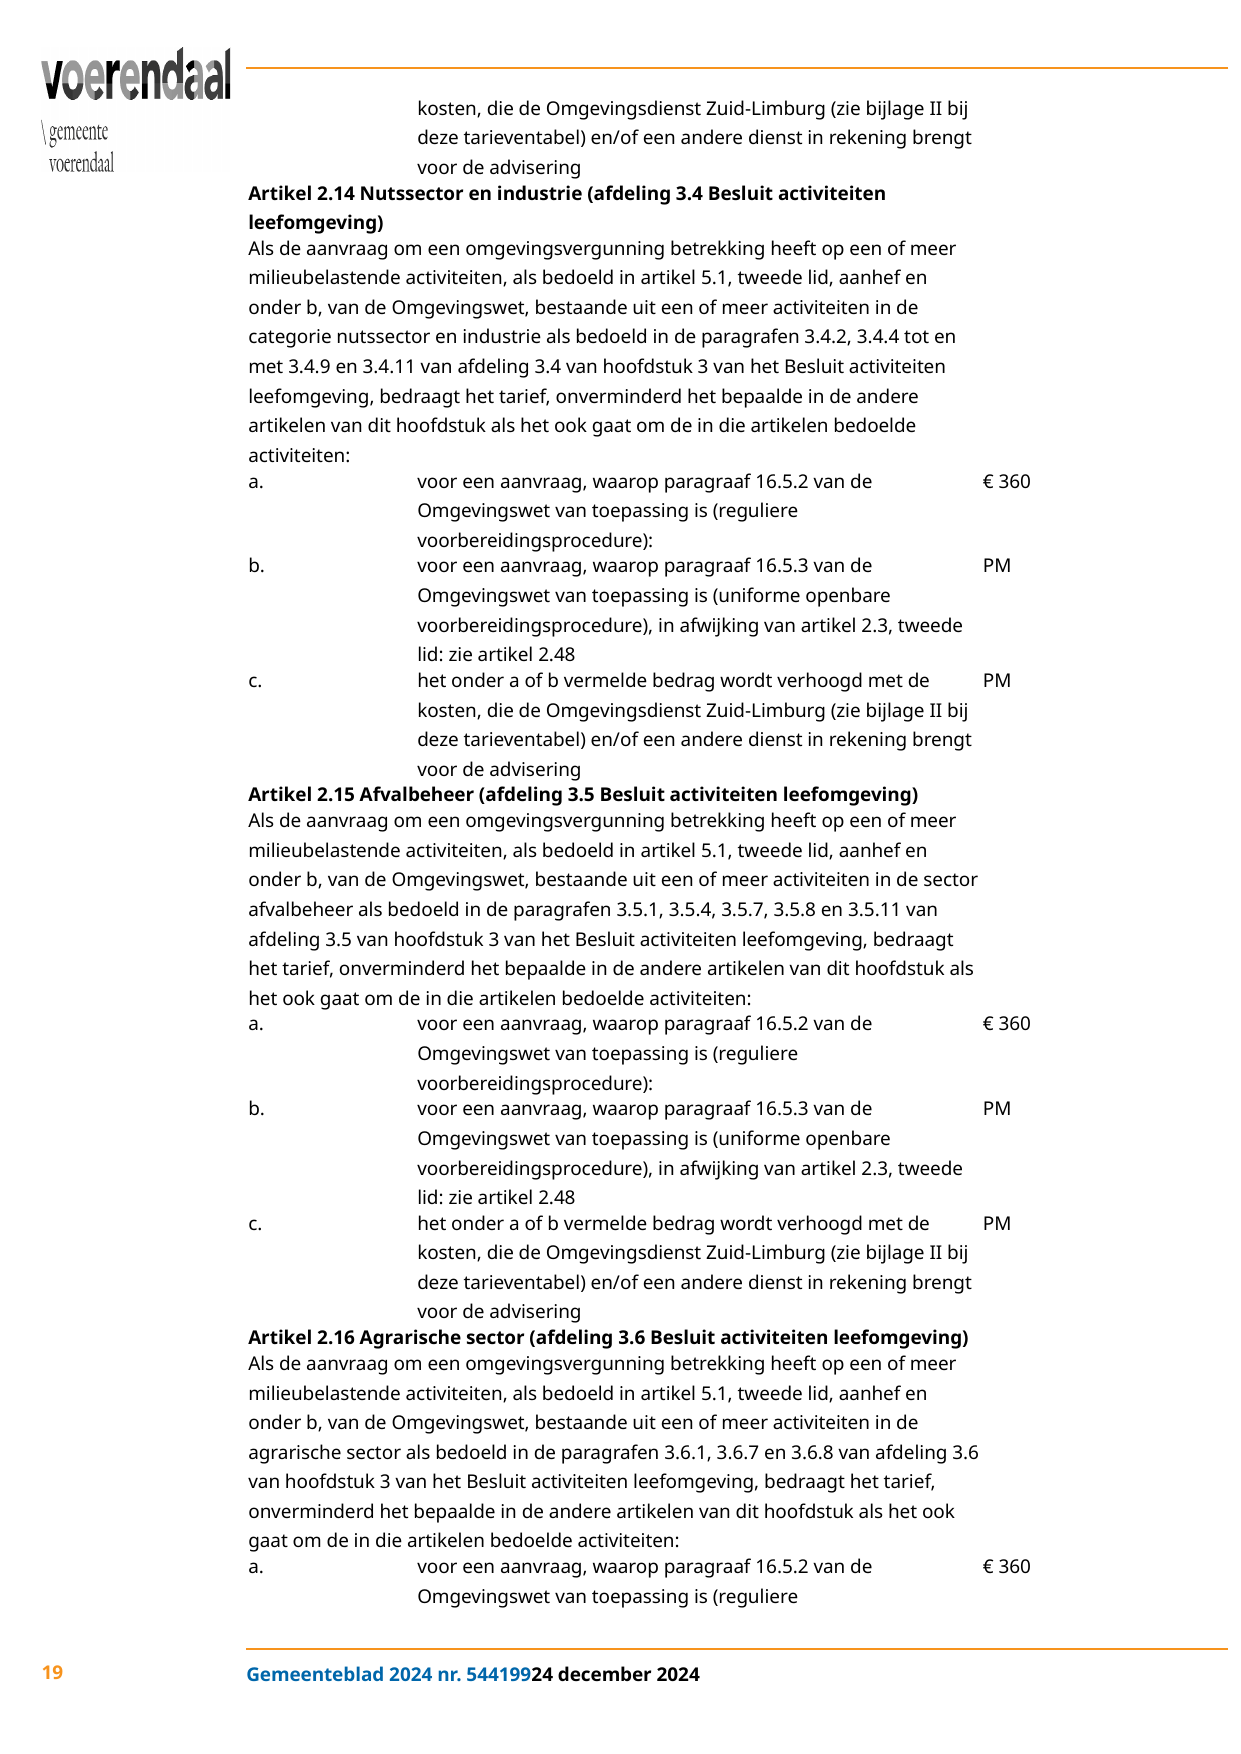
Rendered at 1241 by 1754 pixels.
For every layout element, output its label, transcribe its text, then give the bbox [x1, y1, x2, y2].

table_cell [983, 1325, 1152, 1350]
table_cell b. [248, 553, 417, 667]
table_cell [983, 95, 1152, 180]
table_cell a. [248, 1554, 417, 1609]
table_cell Als de aanvraag om een omgevingsvergunning betrekking heeft op een of meer milieubelastende activiteiten, als bedoeld in artikel 5.1, tweede lid, aanhef en onder b, van de Omgevingswet, bestaande uit een of meer activiteiten in de agrarische sector als bedoeld in de paragrafen 3.6.1, 3.6.7 en 3.6.8 van afdeling 3.6 van hoofdstuk 3 van het Besluit activiteiten leefomgeving, bedraagt het tarief, onverminderd het bepaalde in de andere artikelen van dit hoofdstuk als het ook gaat om de in die artikelen bedoelde activiteiten: [248, 1350, 983, 1553]
table_cell Als de aanvraag om een omgevingsvergunning betrekking heeft op een of meer milieubelastende activiteiten, als bedoeld in artikel 5.1, tweede lid, aanhef en onder b, van de Omgevingswet, bestaande uit een of meer activiteiten in de sector afvalbeheer als bedoeld in de paragrafen 3.5.1, 3.5.4, 3.5.7, 3.5.8 en 3.5.11 van afdeling 3.5 van hoofdstuk 3 van het Besluit activiteiten leefomgeving, bedraagt het tarief, onverminderd het bepaalde in de andere artikelen van dit hoofdstuk als het ook gaat om de in die artikelen bedoelde activiteiten: [248, 808, 983, 1011]
table_cell het onder a of b vermelde bedrag wordt verhoogd met de kosten, die de Omgevingsdienst Zuid-Limburg (zie bijlage II bij deze tarieventabel) en/of een andere dienst in rekening brengt voor de advisering [417, 667, 983, 782]
table_cell voor een aanvraag, waarop paragraaf 16.5.2 van de Omgevingswet van toepassing is (reguliere voorbereidingsprocedure): [417, 1011, 983, 1096]
table_cell € 360 [983, 1011, 1152, 1096]
table_cell [983, 180, 1152, 235]
table_cell voor een aanvraag, waarop paragraaf 16.5.2 van de Omgevingswet van toepassing is (reguliere [417, 1554, 983, 1609]
table_cell a. [248, 468, 417, 553]
table_cell [983, 782, 1152, 807]
table_cell Artikel 2.16 Agrarische sector (afdeling 3.6 Besluit activiteiten leefomgeving) [248, 1325, 983, 1350]
table_cell c. [248, 1210, 417, 1324]
table_cell [248, 95, 417, 180]
table_cell Artikel 2.14 Nutssector en industrie (afdeling 3.4 Besluit activiteiten leefomgeving) [248, 180, 983, 235]
table_cell Artikel 2.15 Afvalbeheer (afdeling 3.5 Besluit activiteiten leefomgeving) [248, 782, 983, 807]
table_cell PM [983, 1096, 1152, 1210]
table_cell [983, 235, 1152, 468]
table_cell voor een aanvraag, waarop paragraaf 16.5.3 van de Omgevingswet van toepassing is (uniforme openbare voorbereidingsprocedure), in afwijking van artikel 2.3, tweede lid: zie artikel 2.48 [417, 553, 983, 667]
table_cell Als de aanvraag om een omgevingsvergunning betrekking heeft op een of meer milieubelastende activiteiten, als bedoeld in artikel 5.1, tweede lid, aanhef en onder b, van de Omgevingswet, bestaande uit een of meer activiteiten in de categorie nutssector en industrie als bedoeld in de paragrafen 3.4.2, 3.4.4 tot en met 3.4.9 en 3.4.11 van afdeling 3.4 van hoofdstuk 3 van het Besluit activiteiten leefomgeving, bedraagt het tarief, onverminderd het bepaalde in de andere artikelen van dit hoofdstuk als het ook gaat om de in die artikelen bedoelde activiteiten: [248, 235, 983, 468]
picture [41, 47, 231, 172]
table_cell [983, 1350, 1152, 1553]
table_cell c. [248, 667, 417, 782]
table_cell PM [983, 553, 1152, 667]
table_cell PM [983, 1210, 1152, 1324]
table_cell kosten, die de Omgevingsdienst Zuid-Limburg (zie bijlage II bij deze tarieventabel) en/of een andere dienst in rekening brengt voor de advisering [417, 95, 983, 180]
table_cell PM [983, 667, 1152, 782]
table_cell € 360 [983, 1554, 1152, 1609]
table_cell voor een aanvraag, waarop paragraaf 16.5.3 van de Omgevingswet van toepassing is (uniforme openbare voorbereidingsprocedure), in afwijking van artikel 2.3, tweede lid: zie artikel 2.48 [417, 1096, 983, 1210]
table_cell a. [248, 1011, 417, 1096]
table_cell het onder a of b vermelde bedrag wordt verhoogd met de kosten, die de Omgevingsdienst Zuid-Limburg (zie bijlage II bij deze tarieventabel) en/of een andere dienst in rekening brengt voor de advisering [417, 1210, 983, 1324]
table_cell [983, 808, 1152, 1011]
table_cell voor een aanvraag, waarop paragraaf 16.5.2 van de Omgevingswet van toepassing is (reguliere voorbereidingsprocedure): [417, 468, 983, 553]
table_cell b. [248, 1096, 417, 1210]
table_cell € 360 [983, 468, 1152, 553]
